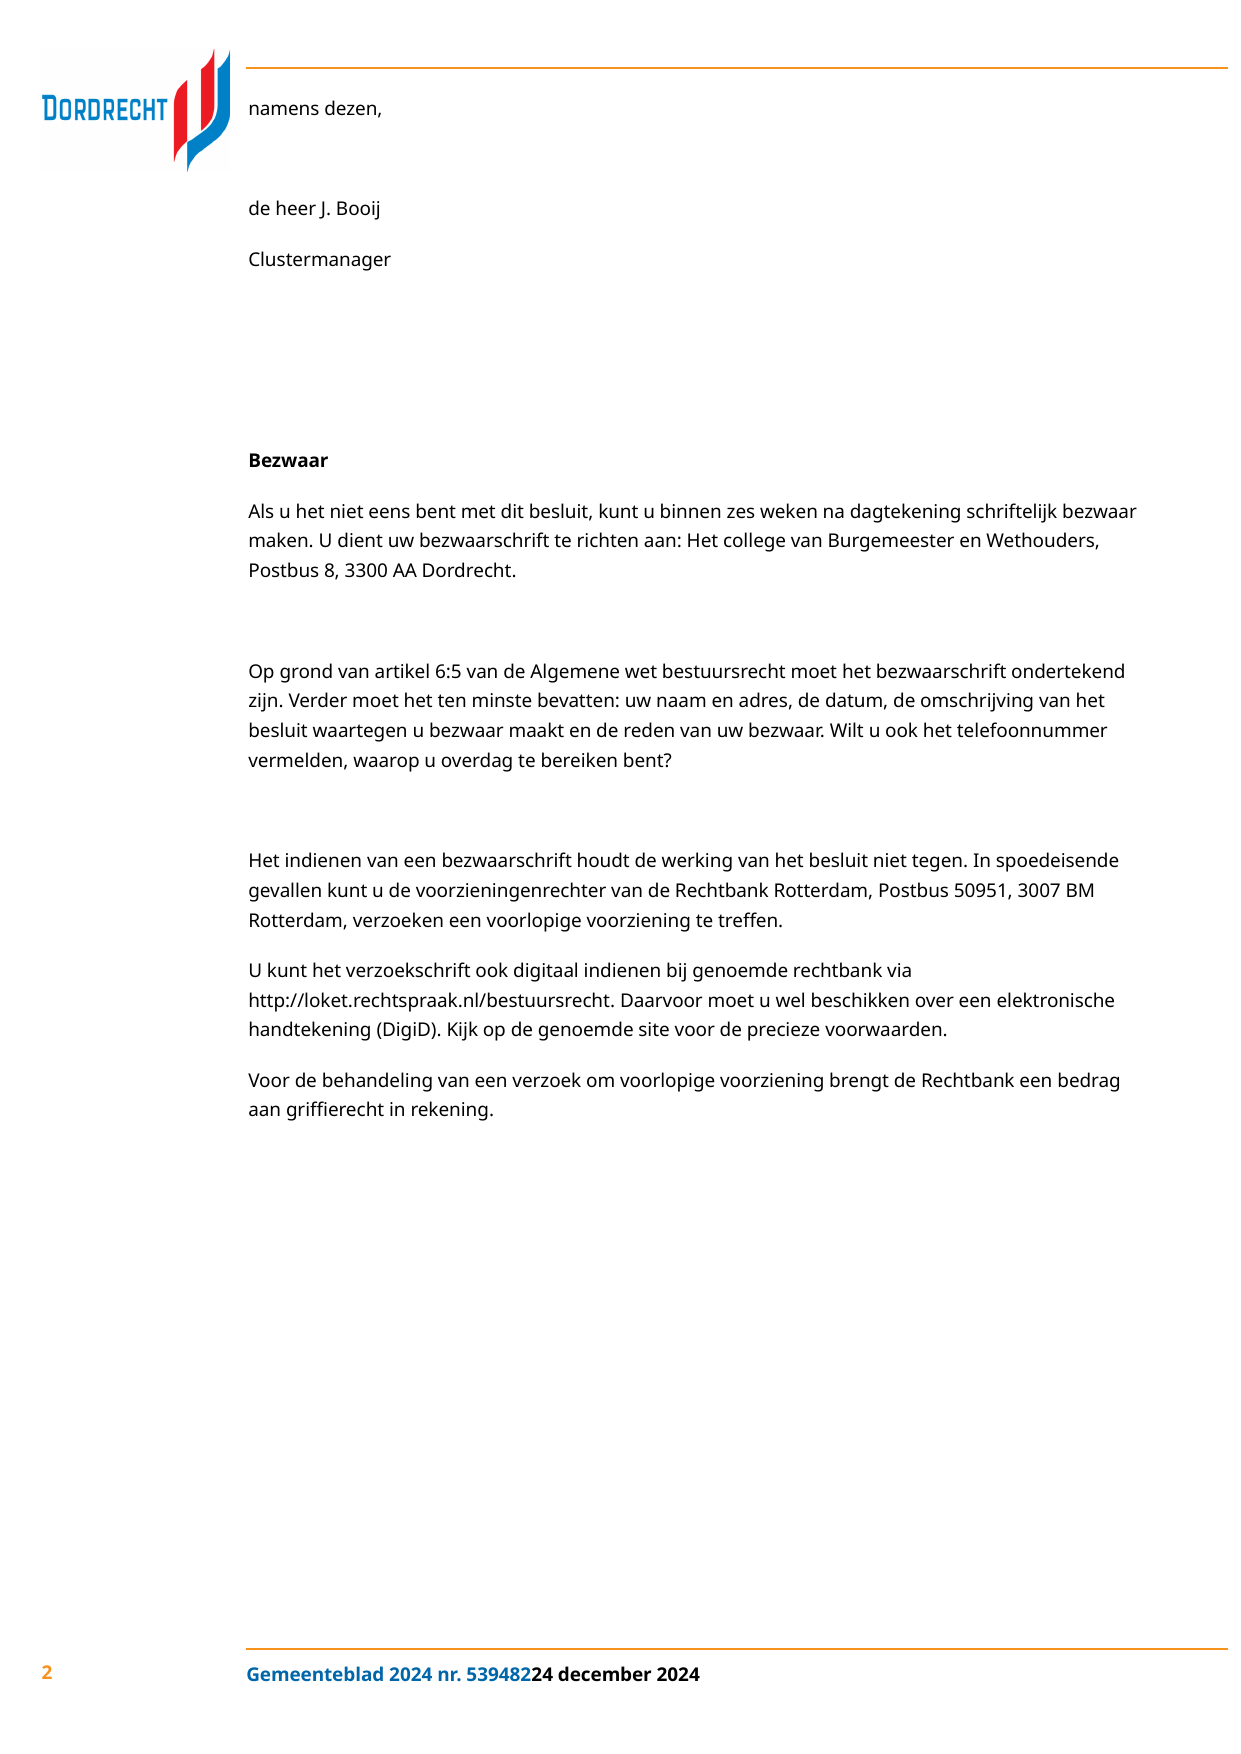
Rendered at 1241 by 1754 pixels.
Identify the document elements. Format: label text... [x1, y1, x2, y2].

text Voor de behandeling van een verzoek om voorlopige voorziening brengt de Rechtbank een bedrag aan griffierecht in rekening. [248, 1067, 1152, 1122]
text de heer J. Booij [248, 196, 1152, 221]
text Bezwaar [248, 448, 1152, 473]
text Op grond van artikel 6:5 van de Algemene wet bestuursrecht moet het bezwaarschrift ondertekend zijn. Verder moet het ten minste bevatten: uw naam en adres, de datum, de omschrijving van het besluit waartegen u bezwaar maakt en de reden van uw bezwaar. Wilt u ook het telefoonnummer vermelden, waarop u overdag te bereiken bent? [248, 658, 1152, 773]
text Het indienen van een bezwaarschrift houdt de werking van het besluit niet tegen. In spoedeisende gevallen kunt u de voorzieningenrechter van de Rechtbank Rotterdam, Postbus 50951, 3007 BM Rotterdam, verzoeken een voorlopige voorziening te treffen. [248, 848, 1152, 933]
text U kunt het verzoekschrift ook digitaal indienen bij genoemde rechtbank via http://loket.rechtspraak.nl/bestuursrecht. Daarvoor moet u wel beschikken over een elektronische handtekening (DigiD). Kijk op de genoemde site voor de precieze voorwaarden. [248, 957, 1152, 1042]
text namens dezen, [248, 95, 1152, 121]
text Clustermanager [248, 246, 1152, 272]
picture [41, 47, 231, 172]
text Als u het niet eens bent met dit besluit, kunt u binnen zes weken na dagtekening schriftelijk bezwaar maken. U dient uw bezwaarschrift te richten aan: Het college van Burgemeester en Wethouders, Postbus 8, 3300 AA Dordrecht. [248, 498, 1152, 583]
